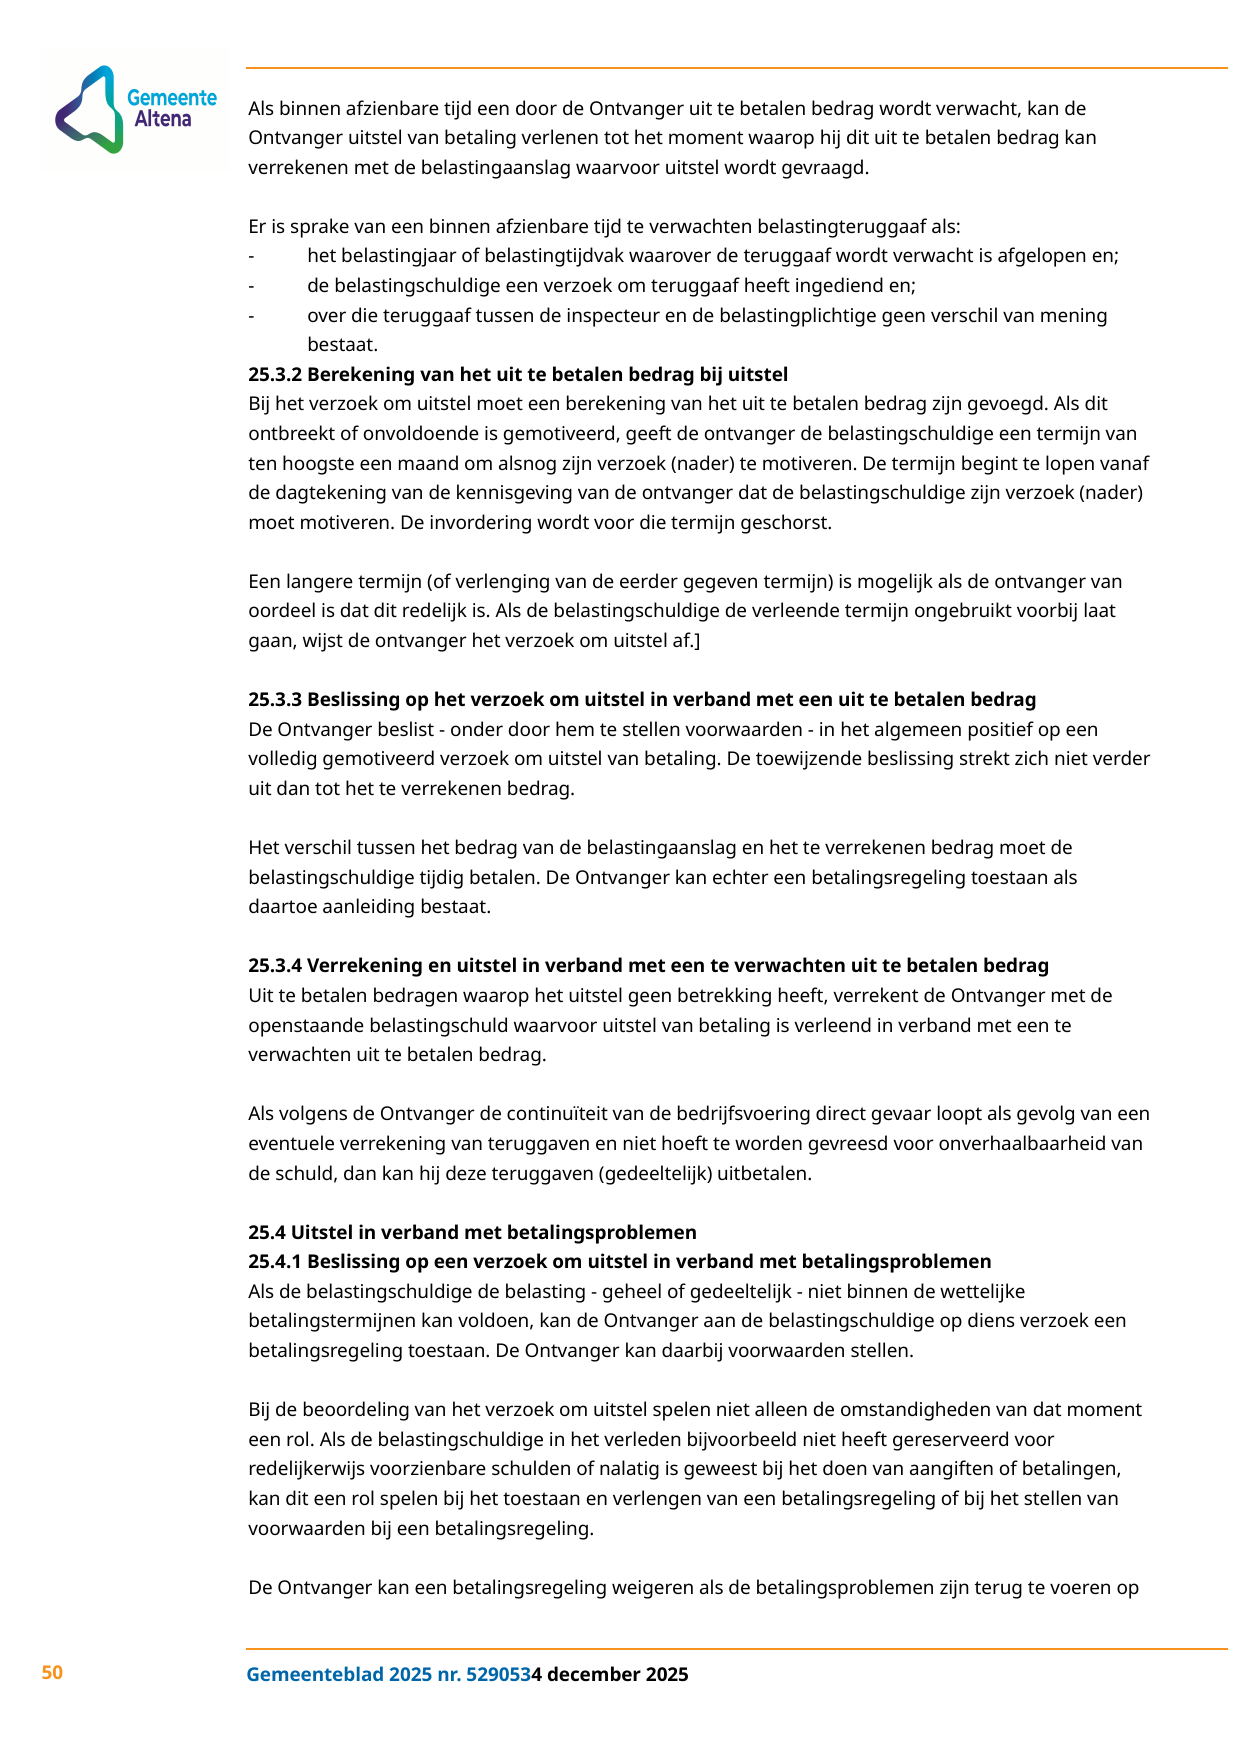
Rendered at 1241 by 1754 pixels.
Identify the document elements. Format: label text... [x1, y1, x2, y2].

text Bij de beoordeling van het verzoek om uitstel spelen niet alleen de omstandigheden van dat moment een rol. Als de belastingschuldige in het verleden bijvoorbeeld niet heeft gereserveerd voor redelijkerwijs voorzienbare schulden of nalatig is geweest bij het doen van aangiften of betalingen, kan dit een rol spelen bij het toestaan en verlengen van een betalingsregeling of bij het stellen van voorwaarden bij een betalingsregeling. [248, 1396, 1152, 1541]
list de belastingschuldige een verzoek om teruggaaf heeft ingediend en; [248, 272, 1152, 298]
list het belastingjaar of belastingtijdvak waarover de teruggaaf wordt verwacht is afgelopen en; [248, 243, 1152, 268]
picture [41, 47, 231, 172]
text Als binnen afzienbare tijd een door de Ontvanger uit te betalen bedrag wordt verwacht, kan de Ontvanger uitstel van betaling verlenen tot het moment waarop hij dit uit te betalen bedrag kan verrekenen met de belastingaanslag waarvoor uitstel wordt gevraagd. [248, 95, 1152, 180]
text De Ontvanger beslist - onder door hem te stellen voorwaarden - in het algemeen positief op een volledig gemotiveerd verzoek om uitstel van betaling. De toewijzende beslissing strekt zich niet verder uit dan tot het te verrekenen bedrag. [248, 716, 1152, 801]
text 25.4 Uitstel in verband met betalingsproblemen [248, 1219, 1152, 1245]
list over die teruggaaf tussen de inspecteur en de belastingplichtige geen verschil van mening bestaat. [248, 302, 1152, 357]
text 25.3.4 Verrekening en uitstel in verband met een te verwachten uit te betalen bedrag [248, 953, 1152, 978]
text Als volgens de Ontvanger de continuïteit van de bedrijfsvoering direct gevaar loopt als gevolg van een eventuele verrekening van teruggaven en niet hoeft te worden gevreesd voor onverhaalbaarheid van de schuld, dan kan hij deze teruggaven (gedeeltelijk) uitbetalen. [248, 1101, 1152, 1186]
text 25.3.2 Berekening van het uit te betalen bedrag bij uitstel [248, 361, 1152, 387]
text 25.3.3 Beslissing op het verzoek om uitstel in verband met een uit te betalen bedrag [248, 686, 1152, 712]
text Als de belastingschuldige de belasting - geheel of gedeeltelijk - niet binnen de wettelijke betalingstermijnen kan voldoen, kan de Ontvanger aan de belastingschuldige op diens verzoek een betalingsregeling toestaan. De Ontvanger kan daarbij voorwaarden stellen. [248, 1278, 1152, 1363]
text Uit te betalen bedragen waarop het uitstel geen betrekking heeft, verrekent de Ontvanger met de openstaande belastingschuld waarvoor uitstel van betaling is verleend in verband met een te verwachten uit te betalen bedrag. [248, 982, 1152, 1067]
text De Ontvanger kan een betalingsregeling weigeren als de betalingsproblemen zijn terug te voeren op [248, 1574, 1152, 1600]
text Een langere termijn (of verlenging van de eerder gegeven termijn) is mogelijk als de ontvanger van oordeel is dat dit redelijk is. Als de belastingschuldige de verleende termijn ongebruikt voorbij laat gaan, wijst de ontvanger het verzoek om uitstel af.] [248, 568, 1152, 653]
text Bij het verzoek om uitstel moet een berekening van het uit te betalen bedrag zijn gevoegd. Als dit ontbreekt of onvoldoende is gemotiveerd, geeft de ontvanger de belastingschuldige een termijn van ten hoogste een maand om alsnog zijn verzoek (nader) te motiveren. De termijn begint te lopen vanaf de dagtekening van de kennisgeving van de ontvanger dat de belastingschuldige zijn verzoek (nader) moet motiveren. De invordering wordt voor die termijn geschorst. [248, 391, 1152, 535]
text Er is sprake van een binnen afzienbare tijd te verwachten belastingteruggaaf als: [248, 213, 1152, 239]
text 25.4.1 Beslissing op een verzoek om uitstel in verband met betalingsproblemen [248, 1248, 1152, 1274]
text Het verschil tussen het bedrag van de belastingaanslag en het te verrekenen bedrag moet de belastingschuldige tijdig betalen. De Ontvanger kan echter een betalingsregeling toestaan als daartoe aanleiding bestaat. [248, 834, 1152, 919]
